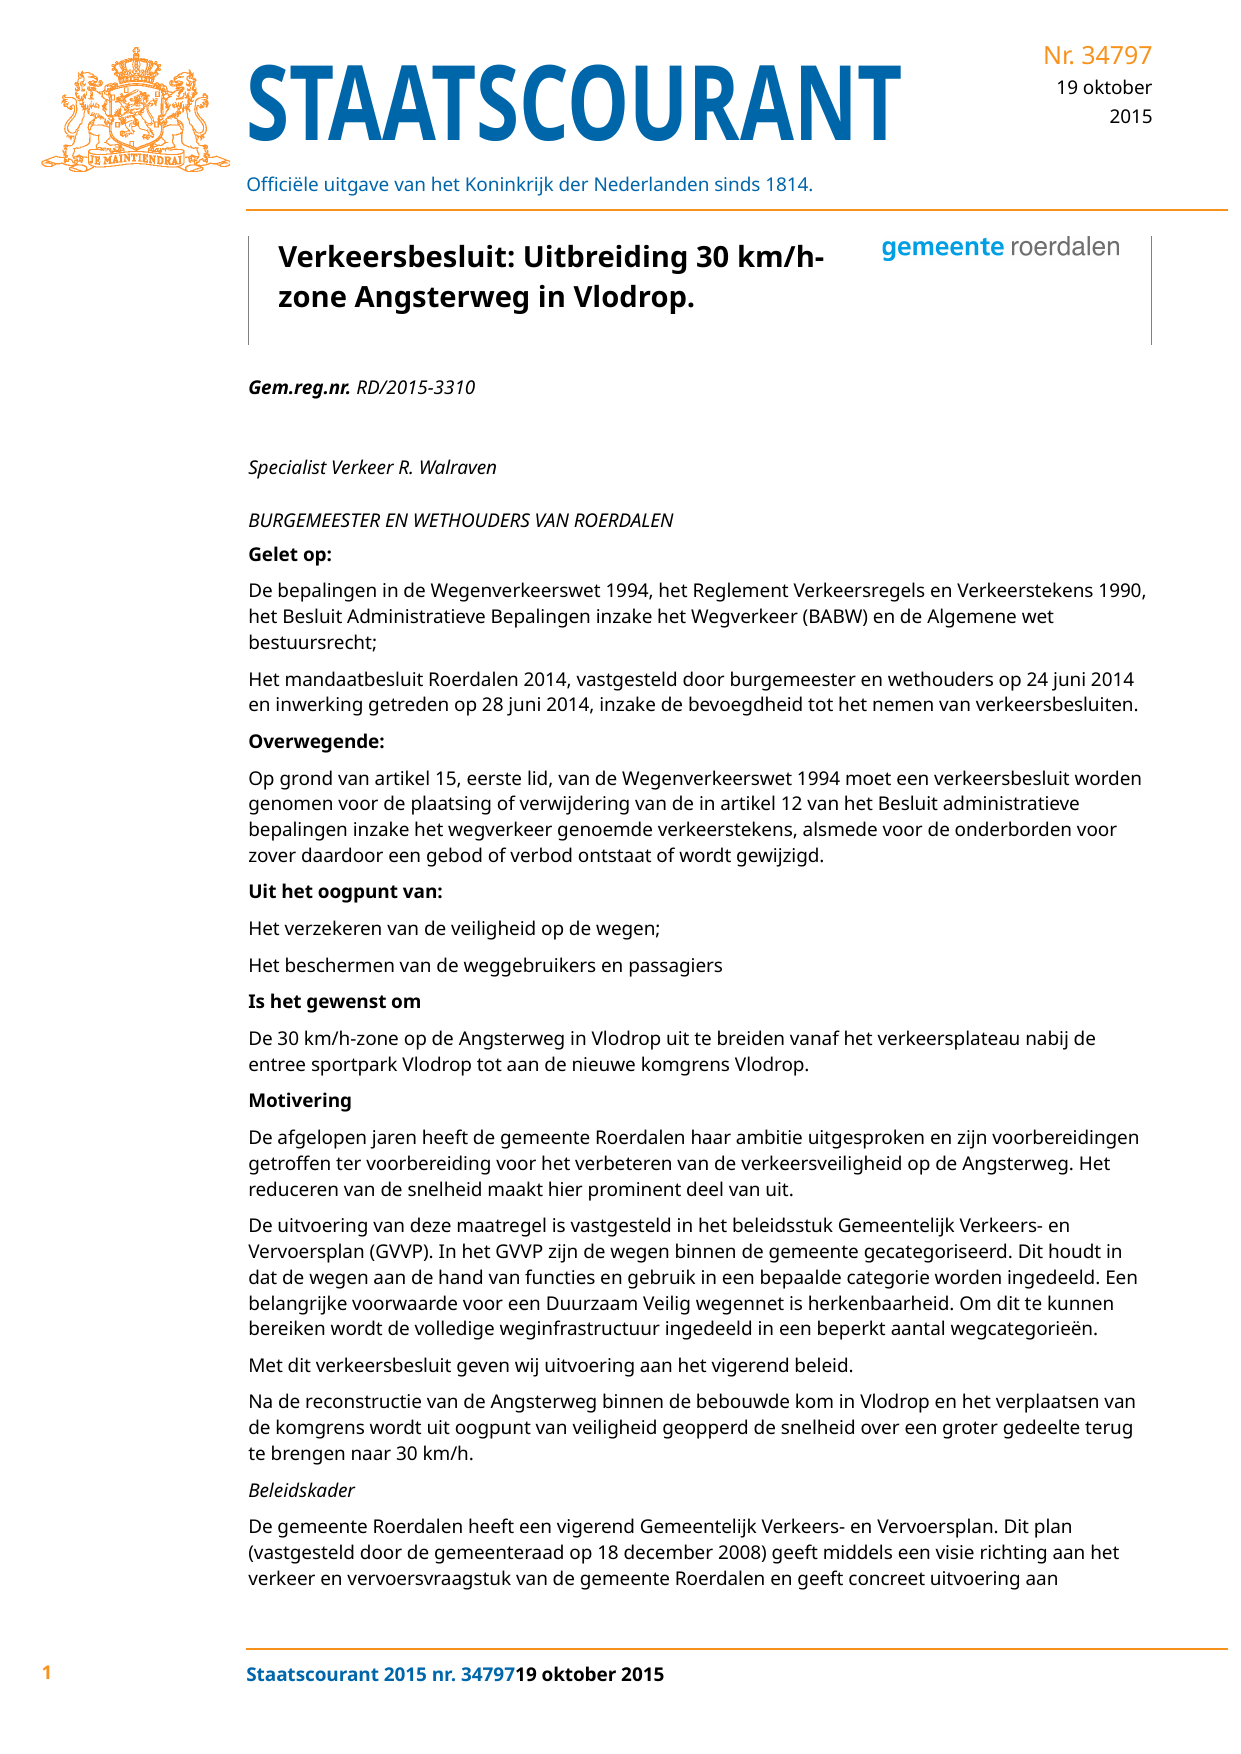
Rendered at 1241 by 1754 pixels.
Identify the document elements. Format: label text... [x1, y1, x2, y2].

text De bepalingen in de Wegenverkeerswet 1994, het Reglement Verkeersregels en Verkeerstekens 1990, het Besluit Administratieve Bepalingen inzake het Wegverkeer (BABW) en de Algemene wet bestuursrecht; [248, 578, 1152, 655]
text De afgelopen jaren heeft de gemeente Roerdalen haar ambitie uitgesproken en zijn voorbereidingen getroffen ter voorbereiding voor het verbeteren van de verkeersveiligheid op de Angsterweg. Het reduceren van de snelheid maakt hier prominent deel van uit. [248, 1124, 1152, 1202]
text Motivering [248, 1088, 1152, 1113]
text BURGEMEESTER EN WETHOUDERS VAN ROERDALEN [248, 507, 1152, 533]
table_header Verkeersbesluit: Uitbreiding 30 km/h-zone Angsterweg in Vlodrop. [249, 236, 850, 345]
text Gem.reg.nr. RD/2015-3310 [248, 374, 1152, 400]
text Uit het oogpunt van: [248, 879, 1152, 904]
text De gemeente Roerdalen heeft een vigerend Gemeentelijk Verkeers- en Vervoersplan. Dit plan (vastgesteld door de gemeenteraad op 18 december 2008) geeft middels een visie richting aan het verkeer en vervoersvraagstuk van de gemeente Roerdalen en geeft concreet uitvoering aan [248, 1513, 1152, 1591]
picture [41, 47, 231, 172]
text Het mandaatbesluit Roerdalen 2014, vastgesteld door burgemeester en wethouders op 24 juni 2014 en inwerking getreden op 28 juni 2014, inzake de bevoegdheid tot het nemen van verkeersbesluiten. [248, 666, 1152, 717]
picture [882, 254, 891, 261]
text Met dit verkeersbesluit geven wij uitvoering aan het vigerend beleid. [248, 1352, 1152, 1378]
text Gelet op: [248, 541, 1152, 567]
text Beleidskader [248, 1477, 1152, 1503]
text De 30 km/h-zone op de Angsterweg in Vlodrop uit te breiden vanaf het verkeersplateau nabij de entree sportpark Vlodrop tot aan de nieuwe komgrens Vlodrop. [248, 1025, 1152, 1077]
text Het beschermen van de weggebruikers en passagiers [248, 952, 1152, 978]
text Is het gewenst om [248, 989, 1152, 1014]
text Op grond van artikel 15, eerste lid, van de Wegenverkeerswet 1994 moet een verkeersbesluit worden genomen voor de plaatsing of verwijdering van de in artikel 12 van het Besluit administratieve bepalingen inzake het wegverkeer genoemde verkeerstekens, alsmede voor de onderborden voor zover daardoor een gebod of verbod ontstaat of wordt gewijzigd. [248, 765, 1152, 868]
text Overwegende: [248, 728, 1152, 754]
text Specialist Verkeer R. Walraven [248, 454, 1152, 480]
text Na de reconstructie van de Angsterweg binnen de bebouwde kom in Vlodrop en het verplaatsen van de komgrens wordt uit oogpunt van veiligheid geopperd de snelheid over een groter gedeelte terug te brengen naar 30 km/h. [248, 1389, 1152, 1466]
text De uitvoering van deze maatregel is vastgesteld in het beleidsstuk Gemeentelijk Verkeers- en Vervoersplan (GVVP). In het GVVP zijn de wegen binnen de gemeente gecategoriseerd. Dit houdt in dat de wegen aan de hand van functies en gebruik in een bepaalde categorie worden ingedeeld. Een belangrijke voorwaarde voor een Duurzaam Veilig wegennet is herkenbaarheid. Om dit te kunnen bereiken wordt de volledige weginfrastructuur ingedeeld in een beperkt aantal wegcategorieën. [248, 1212, 1152, 1341]
table_header [850, 236, 1151, 345]
text Het verzekeren van de veiligheid op de wegen; [248, 915, 1152, 941]
picture [882, 236, 1119, 261]
